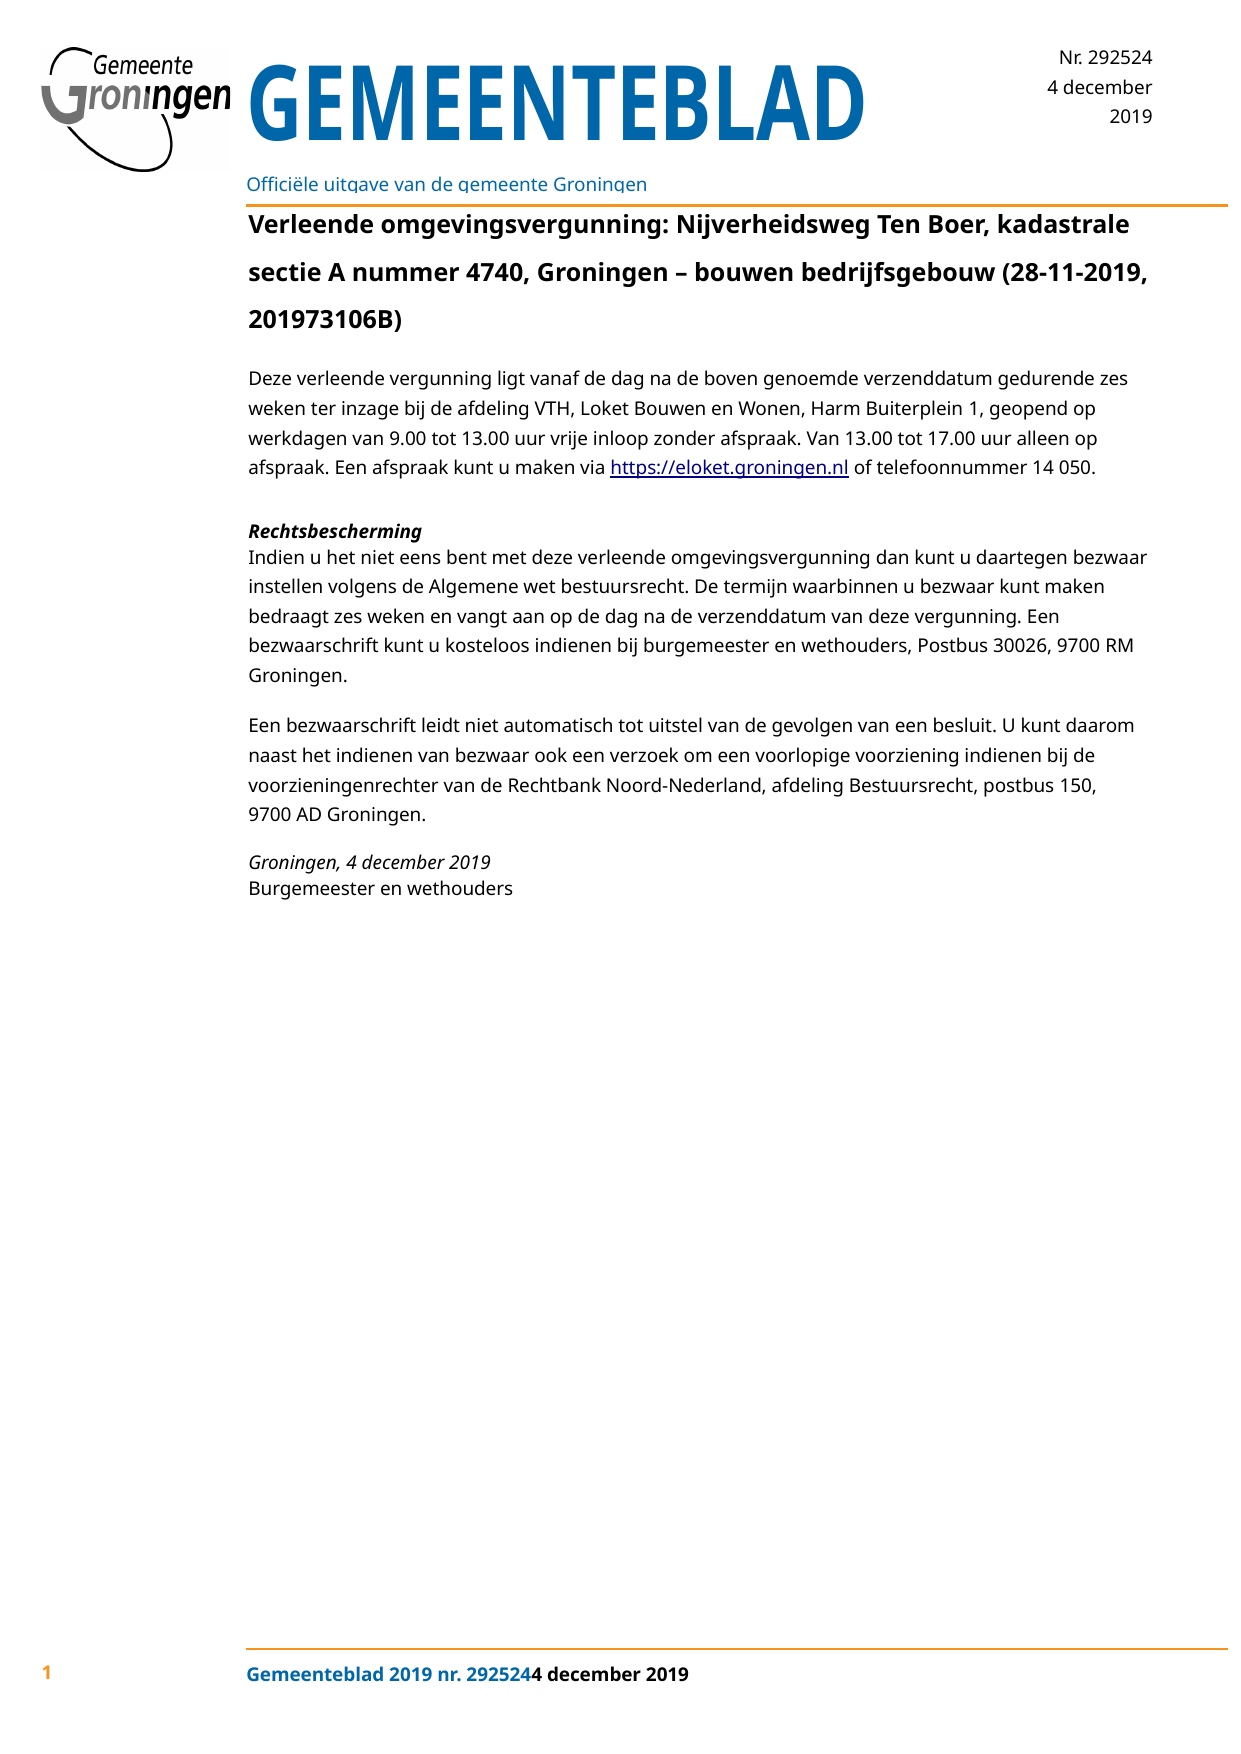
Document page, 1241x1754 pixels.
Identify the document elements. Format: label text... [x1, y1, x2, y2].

picture [41, 47, 231, 172]
text Groningen, 4 december 2019 [248, 849, 1152, 875]
text Een bezwaarschrift leidt niet automatisch tot uitstel van de gevolgen van een besluit. U kunt daarom naast het indienen van bezwaar ook een verzoek om een voorlopige voorziening indienen bij de voorzieningenrechter van de Rechtbank Noord-Nederland, afdeling Bestuursrecht, postbus 150, 9700 AD Groningen. [248, 713, 1152, 827]
text Verleende omgevingsvergunning: Nijverheidsweg Ten Boer, kadastrale sectie A nummer 4740, Groningen – bouwen bedrijfsgebouw (28-11-2019, 201973106B) [248, 207, 1152, 336]
text Burgemeester en wethouders [248, 875, 1152, 901]
text Rechtsbescherming [248, 518, 1152, 544]
text Deze verleende vergunning ligt vanaf de dag na de boven genoemde verzenddatum gedurende zes weken ter inzage bij de afdeling VTH, Loket Bouwen en Wonen, Harm Buiterplein 1, geopend op werkdagen van 9.00 tot 13.00 uur vrije inloop zonder afspraak. Van 13.00 tot 17.00 uur alleen op afspraak. Een afspraak kunt u maken via https://eloket.groningen.nl of telefoonnummer 14 050. [248, 366, 1152, 480]
text Indien u het niet eens bent met deze verleende omgevingsvergunning dan kunt u daartegen bezwaar instellen volgens de Algemene wet bestuursrecht. De termijn waarbinnen u bezwaar kunt maken bedraagt zes weken en vangt aan op de dag na de verzenddatum van deze vergunning. Een bezwaarschrift kunt u kosteloos indienen bij burgemeester en wethouders, Postbus 30026, 9700 RM Groningen. [248, 544, 1152, 688]
